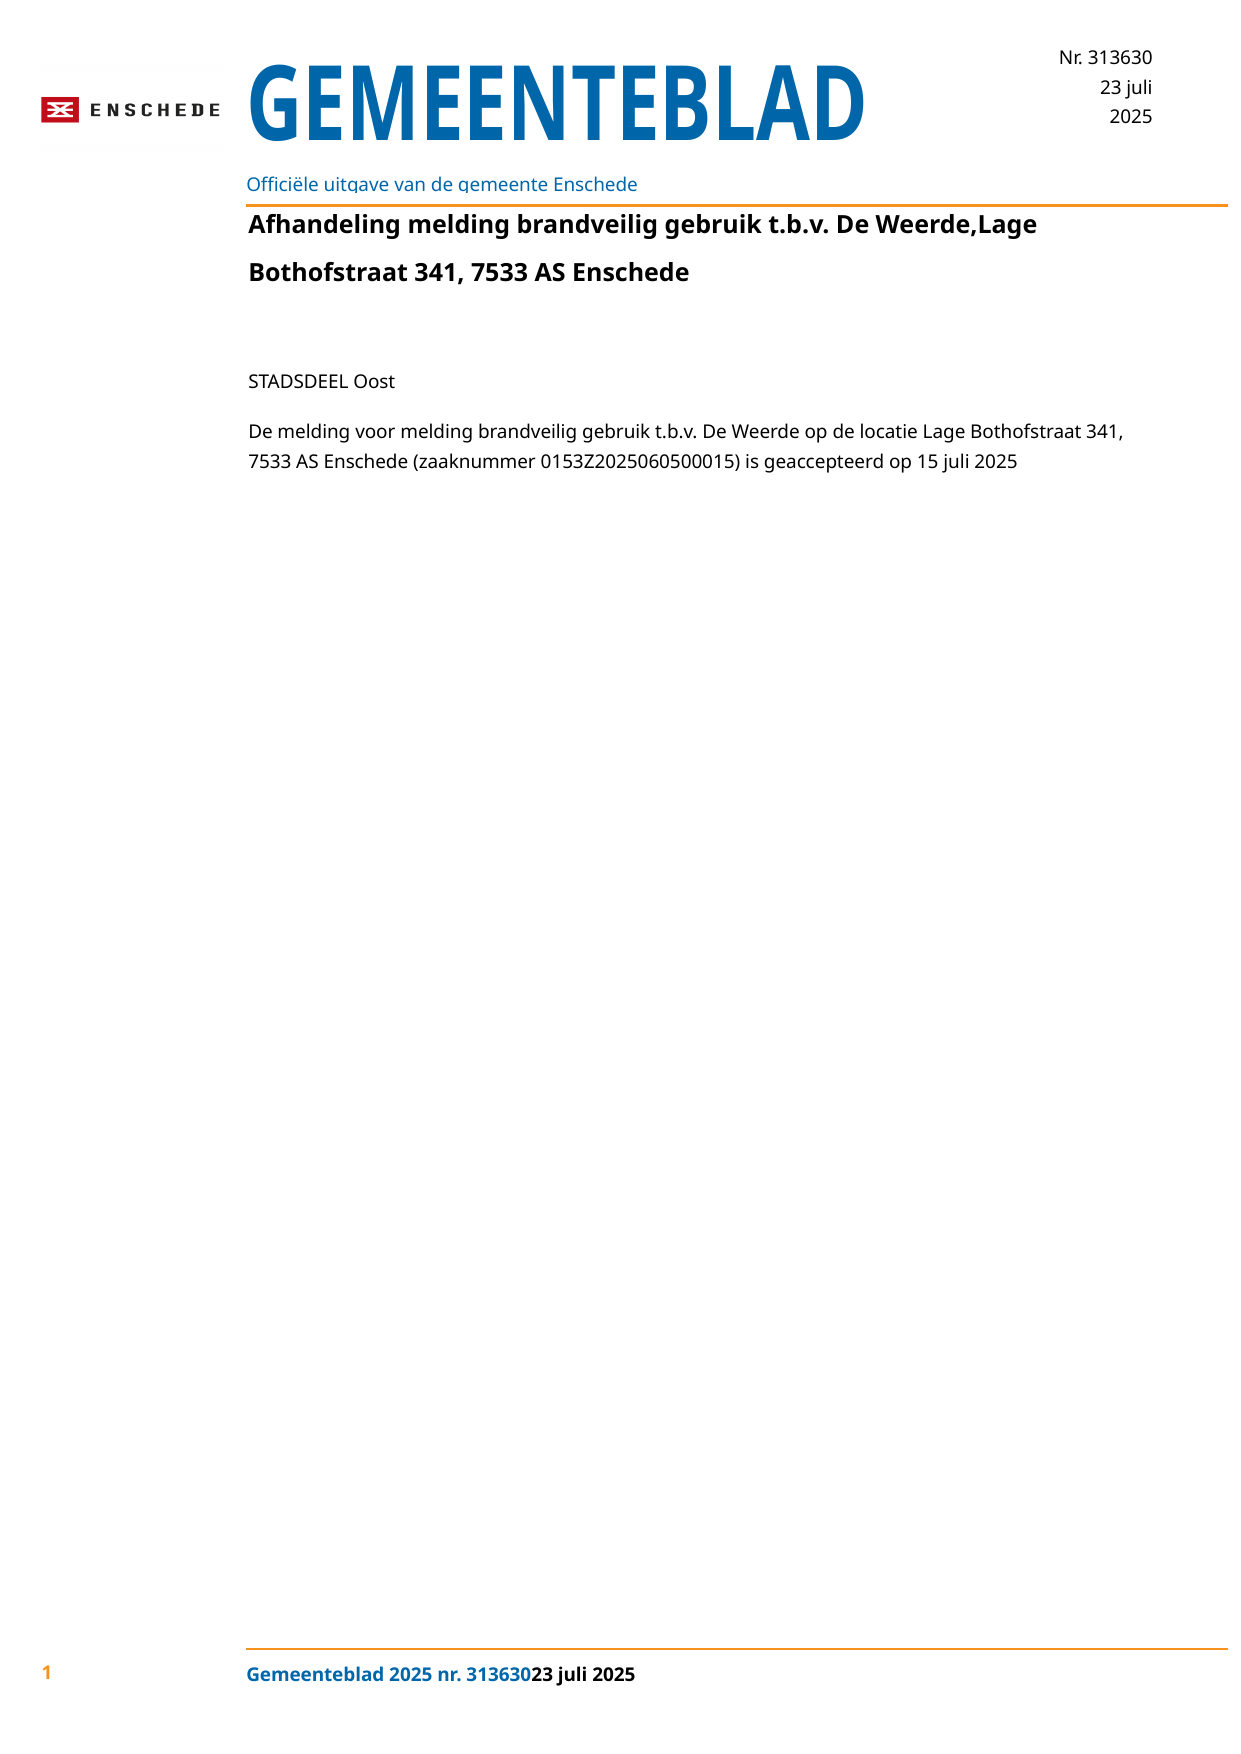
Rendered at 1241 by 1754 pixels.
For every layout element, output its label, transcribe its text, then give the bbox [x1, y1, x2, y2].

text De melding voor melding brandveilig gebruik t.b.v. De Weerde op de locatie Lage Bothofstraat 341, 7533 AS Enschede (zaaknummer 0153Z2025060500015) is geaccepteerd op 15 juli 2025 [248, 419, 1152, 474]
text Afhandeling melding brandveilig gebruik t.b.v. De Weerde,Lage Bothofstraat 341, 7533 AS Enschede [248, 207, 1152, 288]
text STADSDEEL Oost [248, 368, 1152, 394]
picture [41, 47, 231, 172]
